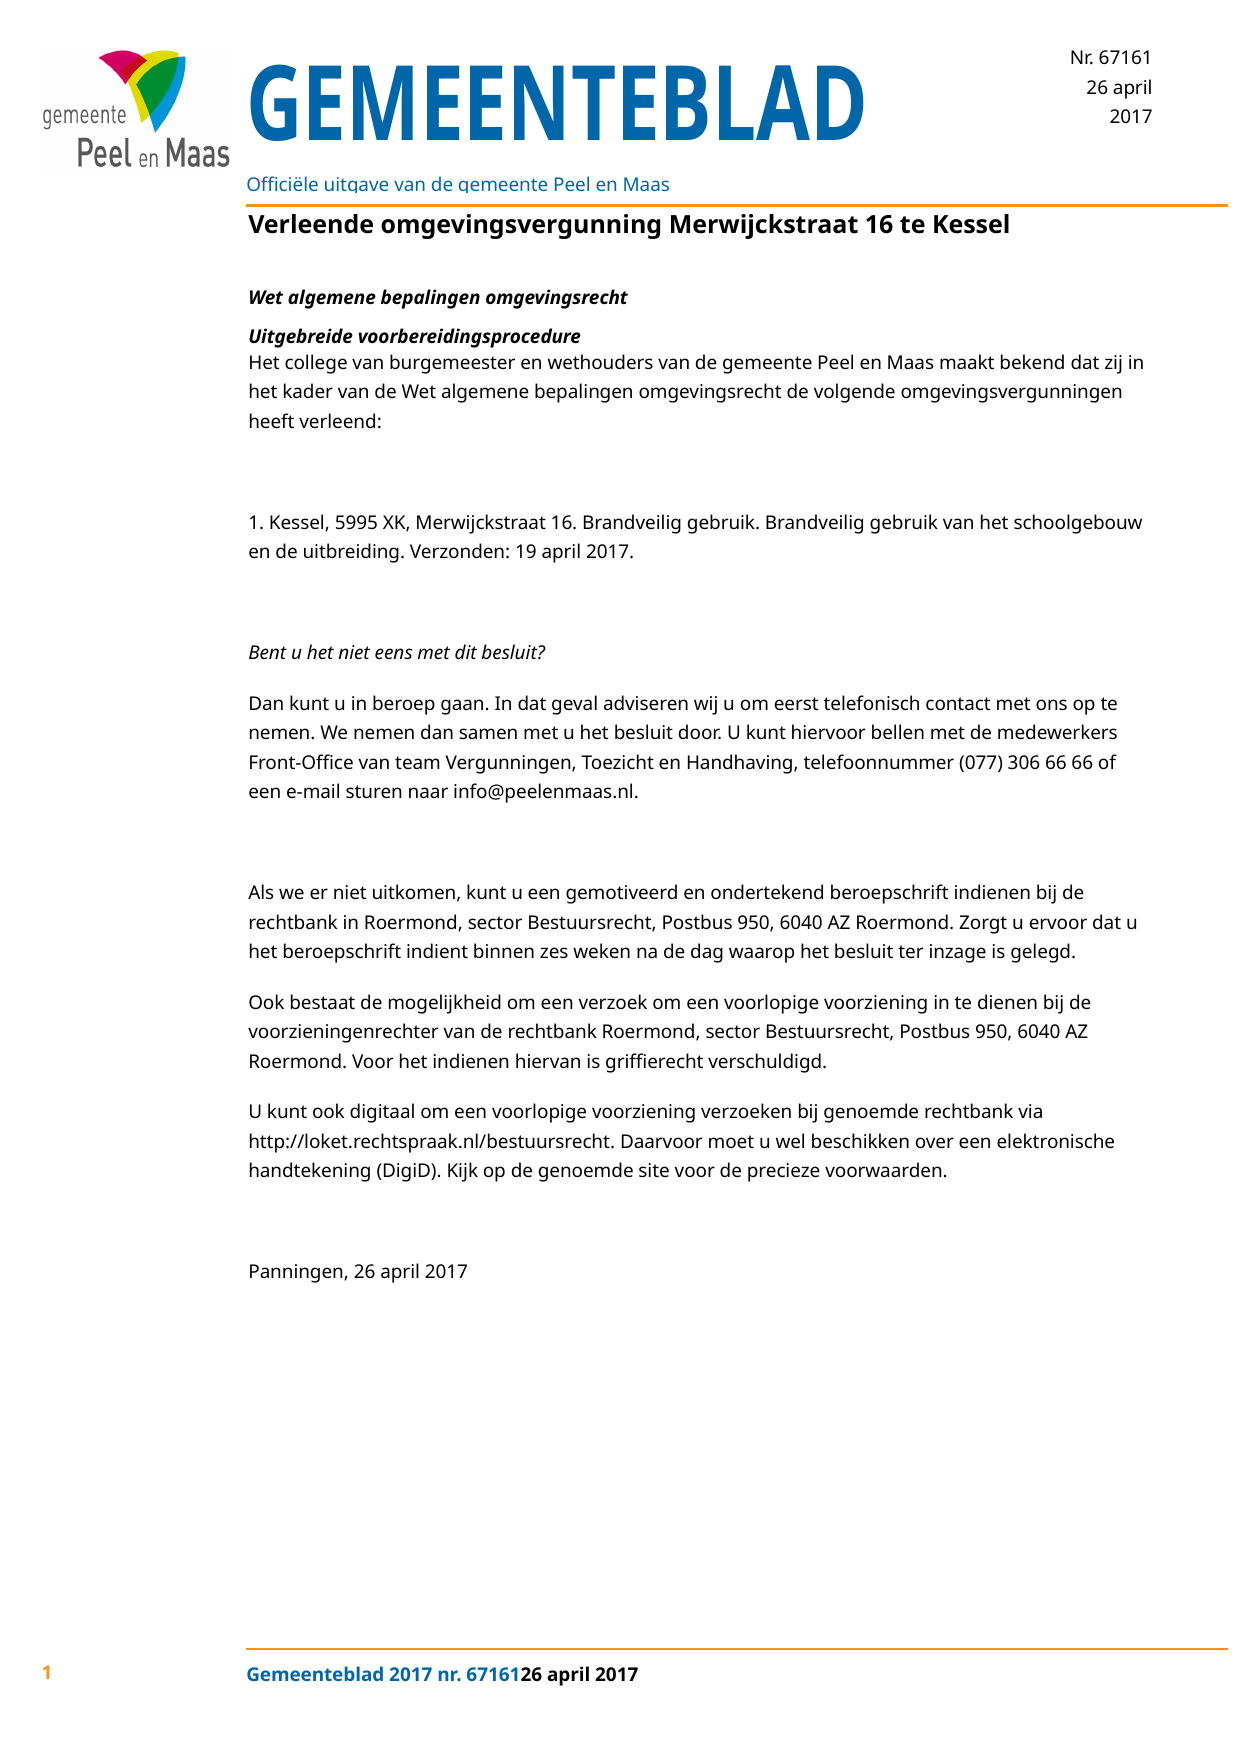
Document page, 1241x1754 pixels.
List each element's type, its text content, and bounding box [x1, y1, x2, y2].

text Als we er niet uitkomen, kunt u een gemotiveerd en ondertekend beroepschrift indienen bij de rechtbank in Roermond, sector Bestuursrecht, Postbus 950, 6040 AZ Roermond. Zorgt u ervoor dat u het beroepschrift indient binnen zes weken na de dag waarop het besluit ter inzage is gelegd. [248, 879, 1152, 964]
text Dan kunt u in beroep gaan. In dat geval adviseren wij u om eerst telefonisch contact met ons op te nemen. We nemen dan samen met u het besluit door. U kunt hiervoor bellen met de medewerkers Front-Office van team Vergunningen, Toezicht en Handhaving, telefoonnummer (077) 306 66 66 of een e-mail sturen naar info@peelenmaas.nl. [248, 690, 1152, 804]
text Verleende omgevingsvergunning Merwijckstraat 16 te Kessel [248, 207, 1152, 241]
text Panningen, 26 april 2017 [248, 1258, 1152, 1284]
text Bent u het niet eens met dit besluit? [248, 639, 1152, 665]
text Ook bestaat de mogelijkheid om een verzoek om een voorlopige voorziening in te dienen bij de voorzieningenrechter van de rechtbank Roermond, sector Bestuursrecht, Postbus 950, 6040 AZ Roermond. Voor het indienen hiervan is griffierecht verschuldigd. [248, 989, 1152, 1074]
text Het college van burgemeester en wethouders van de gemeente Peel en Maas maakt bekend dat zij in het kader van de Wet algemene bepalingen omgevingsrecht de volgende omgevingsvergunningen heeft verleend: [248, 349, 1152, 434]
text 1. Kessel, 5995 XK, Merwijckstraat 16. Brandveilig gebruik. Brandveilig gebruik van het schoolgebouw en de uitbreiding. Verzonden: 19 april 2017. [248, 509, 1152, 564]
text Uitgebreide voorbereidingsprocedure [248, 323, 1152, 349]
picture [41, 47, 231, 172]
text Wet algemene bepalingen omgevingsrecht [248, 284, 1152, 309]
text U kunt ook digitaal om een voorlopige voorziening verzoeken bij genoemde rechtbank via http://loket.rechtspraak.nl/bestuursrecht. Daarvoor moet u wel beschikken over een elektronische handtekening (DigiD). Kijk op de genoemde site voor de precieze voorwaarden. [248, 1098, 1152, 1183]
